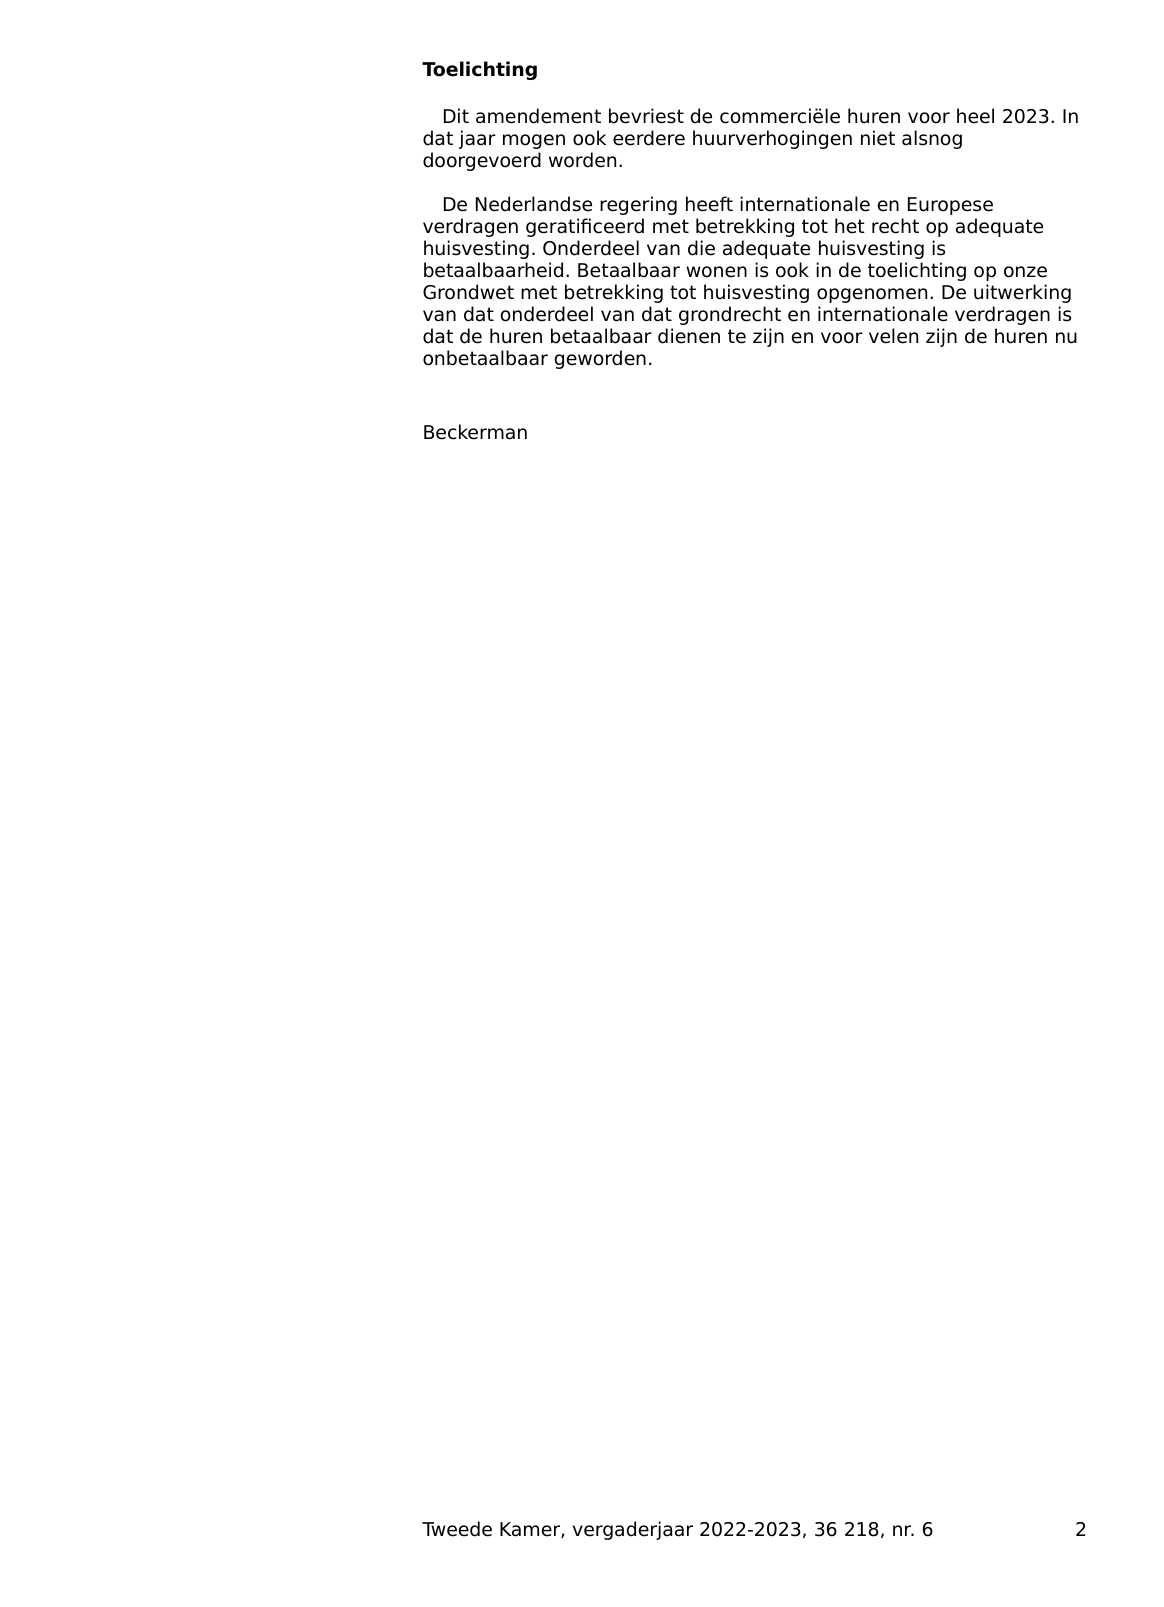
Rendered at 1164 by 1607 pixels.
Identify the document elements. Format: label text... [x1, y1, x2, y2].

text De Nederlandse regering heeft internationale en Europese verdragen geratificeerd met betrekking tot het recht op adequate huisvesting. Onderdeel van die adequate huisvesting is betaalbaarheid. Betaalbaar wonen is ook in de toelichting op onze Grondwet met betrekking tot huisvesting opgenomen. De uitwerking van dat onderdeel van dat grondrecht en internationale verdragen is dat de huren betaalbaar dienen te zijn en voor velen zijn de huren nu onbetaalbaar geworden. [422, 194, 1087, 370]
text Dit amendement bevriest de commerciële huren voor heel 2023. In dat jaar mogen ook eerdere huurverhogingen niet alsnog doorgevoerd worden. [422, 106, 1087, 172]
text Beckerman [422, 400, 1087, 444]
subtitle Toelichting [422, 59, 1087, 81]
